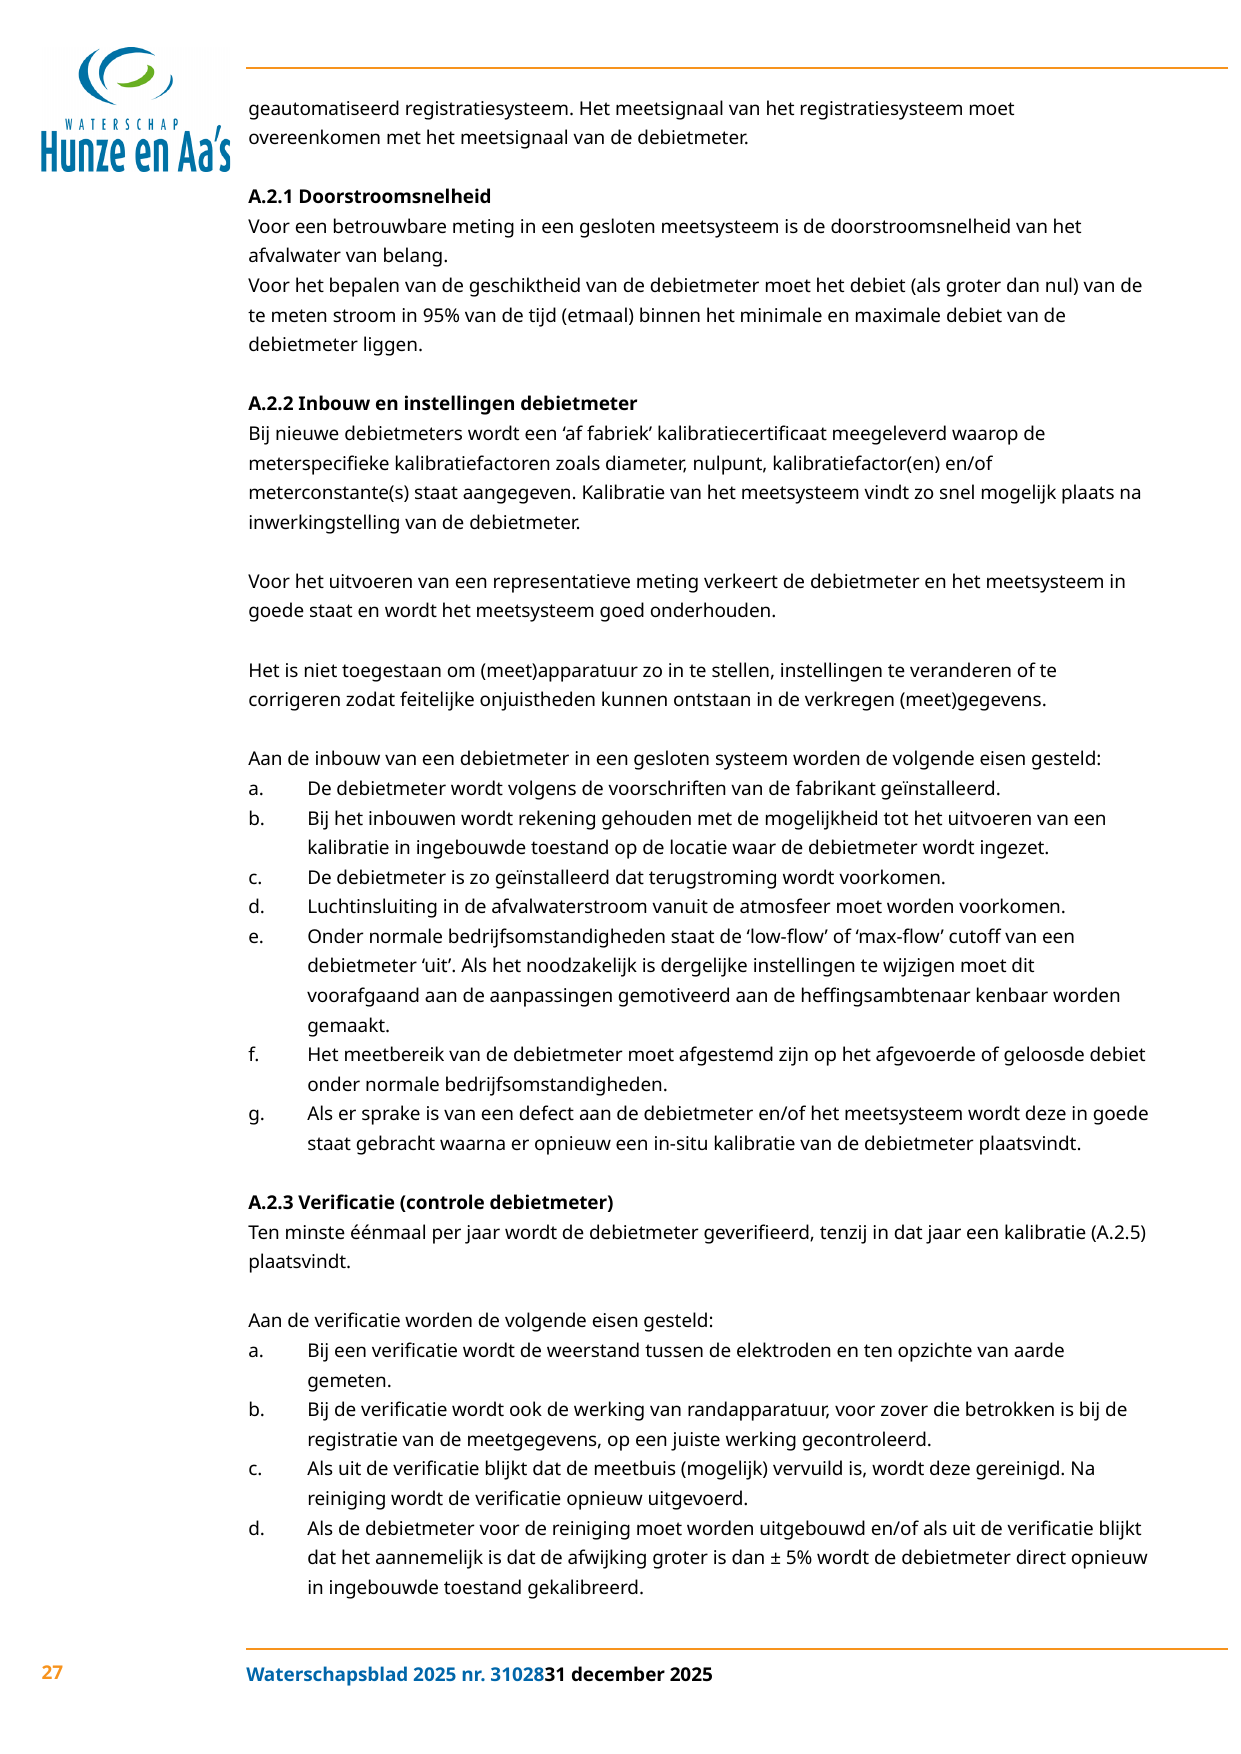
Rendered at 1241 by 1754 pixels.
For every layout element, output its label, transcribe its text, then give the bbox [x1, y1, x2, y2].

picture [41, 47, 231, 172]
text Aan de inbouw van een debietmeter in een gesloten systeem worden de volgende eisen gesteld: [248, 746, 1152, 771]
list Luchtinsluiting in de afvalwaterstroom vanuit de atmosfeer moet worden voorkomen. [248, 893, 1152, 919]
list Onder normale bedrijfsomstandigheden staat de ‘low-flow’ of ‘max-flow’ cutoff van een debietmeter ‘uit’. Als het noodzakelijk is dergelijke instellingen te wijzigen moet dit voorafgaand aan de aanpassingen gemotiveerd aan de heffingsambtenaar kenbaar worden gemaakt. [248, 923, 1152, 1038]
list Als de debietmeter voor de reiniging moet worden uitgebouwd en/of als uit de verificatie blijkt dat het aannemelijk is dat de afwijking groter is dan ± 5% wordt de debietmeter direct opnieuw in ingebouwde toestand gekalibreerd. [248, 1515, 1152, 1600]
text Voor het bepalen van de geschiktheid van de debietmeter moet het debiet (als groter dan nul) van de te meten stroom in 95% van de tijd (etmaal) binnen het minimale en maximale debiet van de debietmeter liggen. [248, 272, 1152, 357]
list De debietmeter is zo geïnstalleerd dat terugstroming wordt voorkomen. [248, 864, 1152, 890]
list Bij de verificatie wordt ook de werking van randapparatuur, voor zover die betrokken is bij de registratie van de meetgegevens, op een juiste werking gecontroleerd. [248, 1396, 1152, 1452]
list Als er sprake is van een defect aan de debietmeter en/of het meetsysteem wordt deze in goede staat gebracht waarna er opnieuw een in-situ kalibratie van de debietmeter plaatsvindt. [248, 1101, 1152, 1156]
list Als uit de verificatie blijkt dat de meetbuis (mogelijk) vervuild is, wordt deze gereinigd. Na reiniging wordt de verificatie opnieuw uitgevoerd. [248, 1456, 1152, 1511]
text Voor het uitvoeren van een representatieve meting verkeert de debietmeter en het meetsysteem in goede staat en wordt het meetsysteem goed onderhouden. [248, 568, 1152, 623]
text Het is niet toegestaan om (meet)apparatuur zo in te stellen, instellingen te veranderen of te corrigeren zodat feitelijke onjuistheden kunnen ontstaan in de verkregen (meet)gegevens. [248, 657, 1152, 712]
text A.2.2 Inbouw en instellingen debietmeter [248, 391, 1152, 416]
list Bij een verificatie wordt de weerstand tussen de elektroden en ten opzichte van aarde gemeten. [248, 1337, 1152, 1393]
list Bij het inbouwen wordt rekening gehouden met de mogelijkheid tot het uitvoeren van een kalibratie in ingebouwde toestand op de locatie waar de debietmeter wordt ingezet. [248, 805, 1152, 860]
text Bij nieuwe debietmeters wordt een ‘af fabriek’ kalibratiecertificaat meegeleverd waarop de meterspecifieke kalibratiefactoren zoals diameter, nulpunt, kalibratiefactor(en) en/of meterconstante(s) staat aangegeven. Kalibratie van het meetsysteem vindt zo snel mogelijk plaats na inwerkingstelling van de debietmeter. [248, 420, 1152, 535]
text Ten minste éénmaal per jaar wordt de debietmeter geverifieerd, tenzij in dat jaar een kalibratie (A.2.5) plaatsvindt. [248, 1219, 1152, 1274]
text geautomatiseerd registratiesysteem. Het meetsignaal van het registratiesysteem moet overeenkomen met het meetsignaal van de debietmeter. [248, 95, 1152, 150]
picture [47, 154, 51, 172]
picture [226, 145, 231, 156]
list Het meetbereik van de debietmeter moet afgestemd zijn op het afgevoerde of geloosde debiet onder normale bedrijfsomstandigheden. [248, 1041, 1152, 1097]
text A.2.1 Doorstroomsnelheid [248, 183, 1152, 209]
picture [183, 163, 191, 172]
text Aan de verificatie worden de volgende eisen gesteld: [248, 1308, 1152, 1333]
text A.2.3 Verificatie (controle debietmeter) [248, 1189, 1152, 1215]
list De debietmeter wordt volgens de voorschriften van de fabrikant geïnstalleerd. [248, 775, 1152, 801]
text Voor een betrouwbare meting in een gesloten meetsysteem is de doorstroomsnelheid van het afvalwater van belang. [248, 213, 1152, 268]
